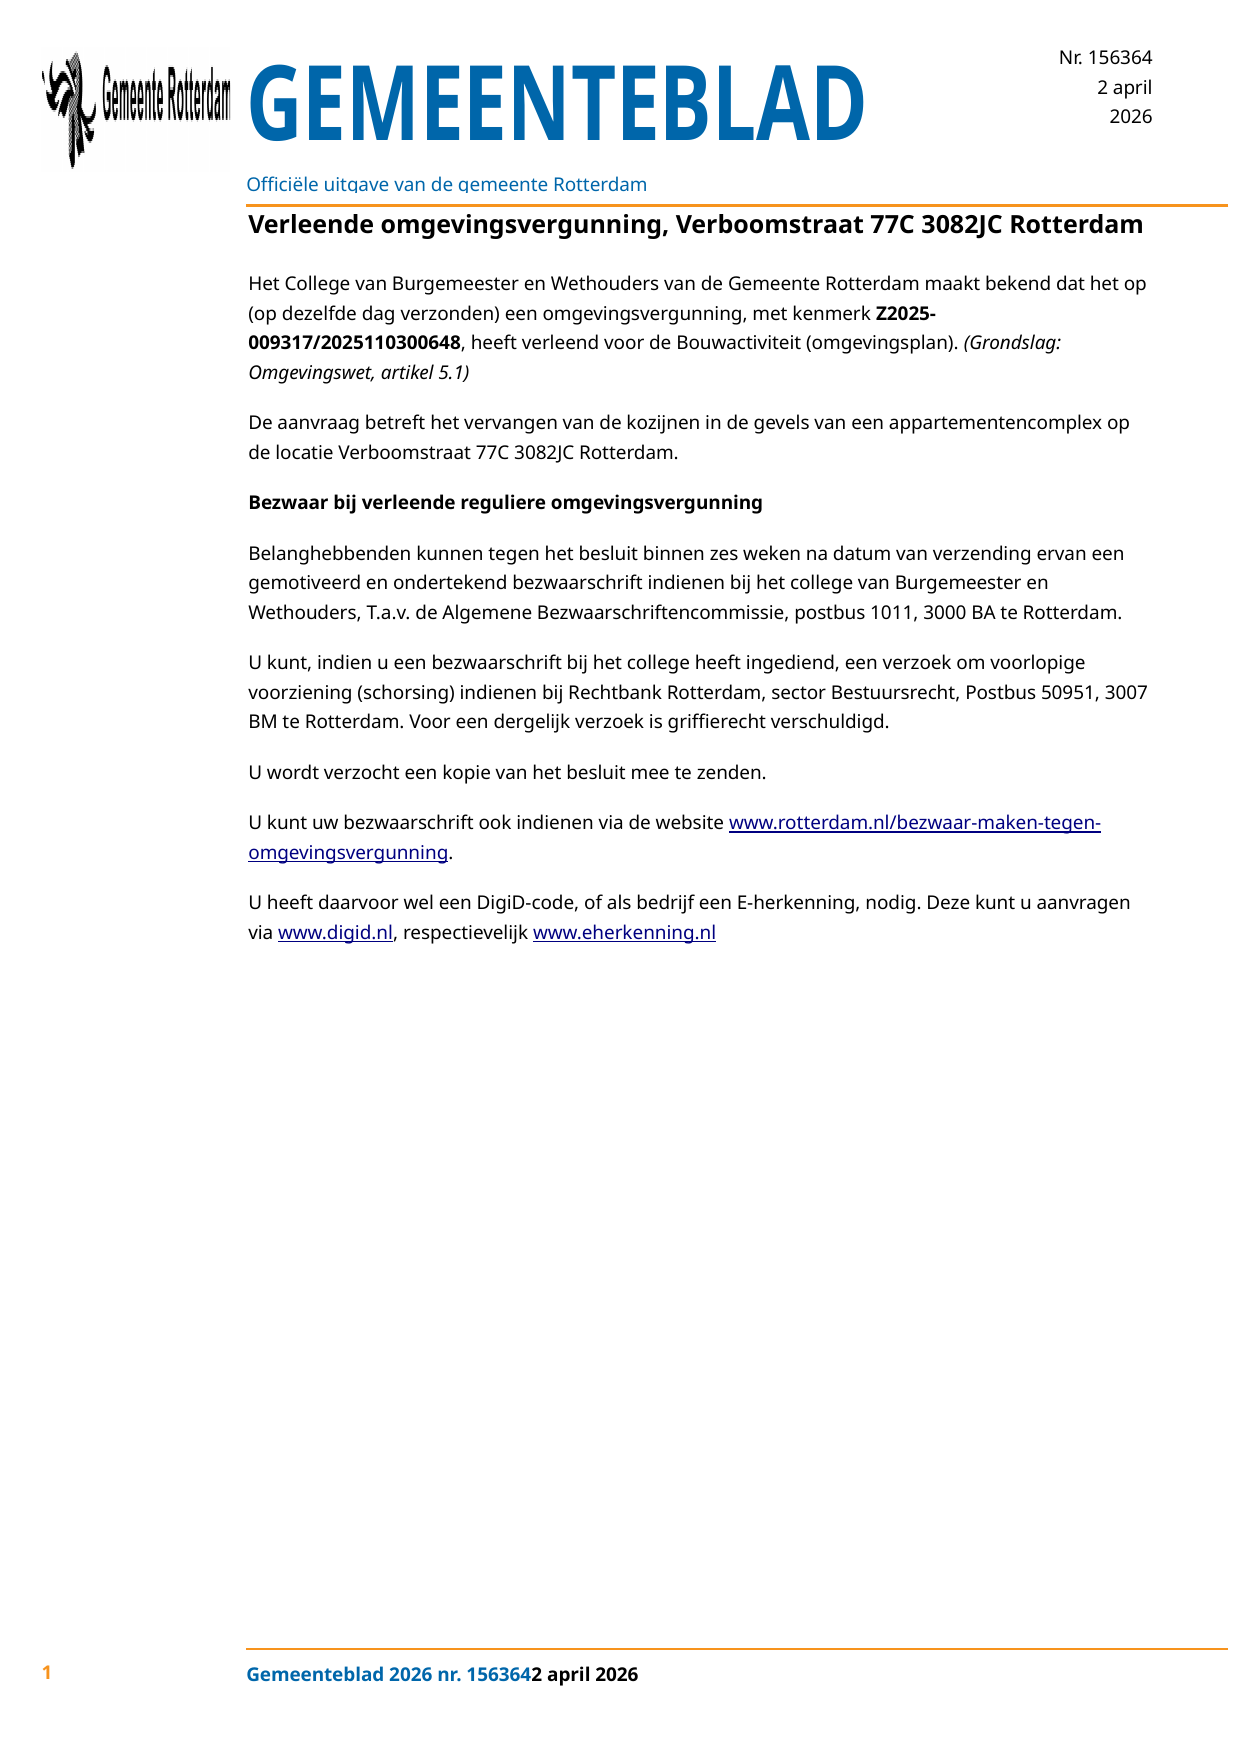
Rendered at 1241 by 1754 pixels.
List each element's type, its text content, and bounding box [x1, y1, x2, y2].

text Belanghebbenden kunnen tegen het besluit binnen zes weken na datum van verzending ervan een gemotiveerd en ondertekend bezwaarschrift indienen bij het college van Burgemeester en Wethouders, T.a.v. de Algemene Bezwaarschriftencommissie, postbus 1011, 3000 BA te Rotterdam. [248, 540, 1152, 625]
text Het College van Burgemeester en Wethouders van de Gemeente Rotterdam maakt bekend dat het op (op dezelfde dag verzonden) een omgevingsvergunning, met kenmerk Z2025-009317/2025110300648, heeft verleend voor de Bouwactiviteit (omgevingsplan). (Grondslag: Omgevingswet, artikel 5.1) [248, 270, 1152, 385]
text U kunt uw bezwaarschrift ook indienen via de website www.rotterdam.nl/bezwaar-maken-tegen-omgevingsvergunning. [248, 809, 1152, 865]
picture [41, 47, 231, 172]
text Bezwaar bij verleende reguliere omgevingsvergunning [248, 489, 1152, 515]
text Verleende omgevingsvergunning, Verboomstraat 77C 3082JC Rotterdam [248, 207, 1152, 241]
text U wordt verzocht een kopie van het besluit mee te zenden. [248, 759, 1152, 785]
text U kunt, indien u een bezwaarschrift bij het college heeft ingediend, een verzoek om voorlopige voorziening (schorsing) indienen bij Rechtbank Rotterdam, sector Bestuursrecht, Postbus 50951, 3007 BM te Rotterdam. Voor een dergelijk verzoek is griffierecht verschuldigd. [248, 649, 1152, 734]
text U heeft daarvoor wel een DigiD-code, of als bedrijf een E-herkenning, nodig. Deze kunt u aanvragen via www.digid.nl, respectievelijk www.eherkenning.nl [248, 889, 1152, 945]
text De aanvraag betreft het vervangen van de kozijnen in de gevels van een appartementencomplex op de locatie Verboomstraat 77C 3082JC Rotterdam. [248, 409, 1152, 465]
